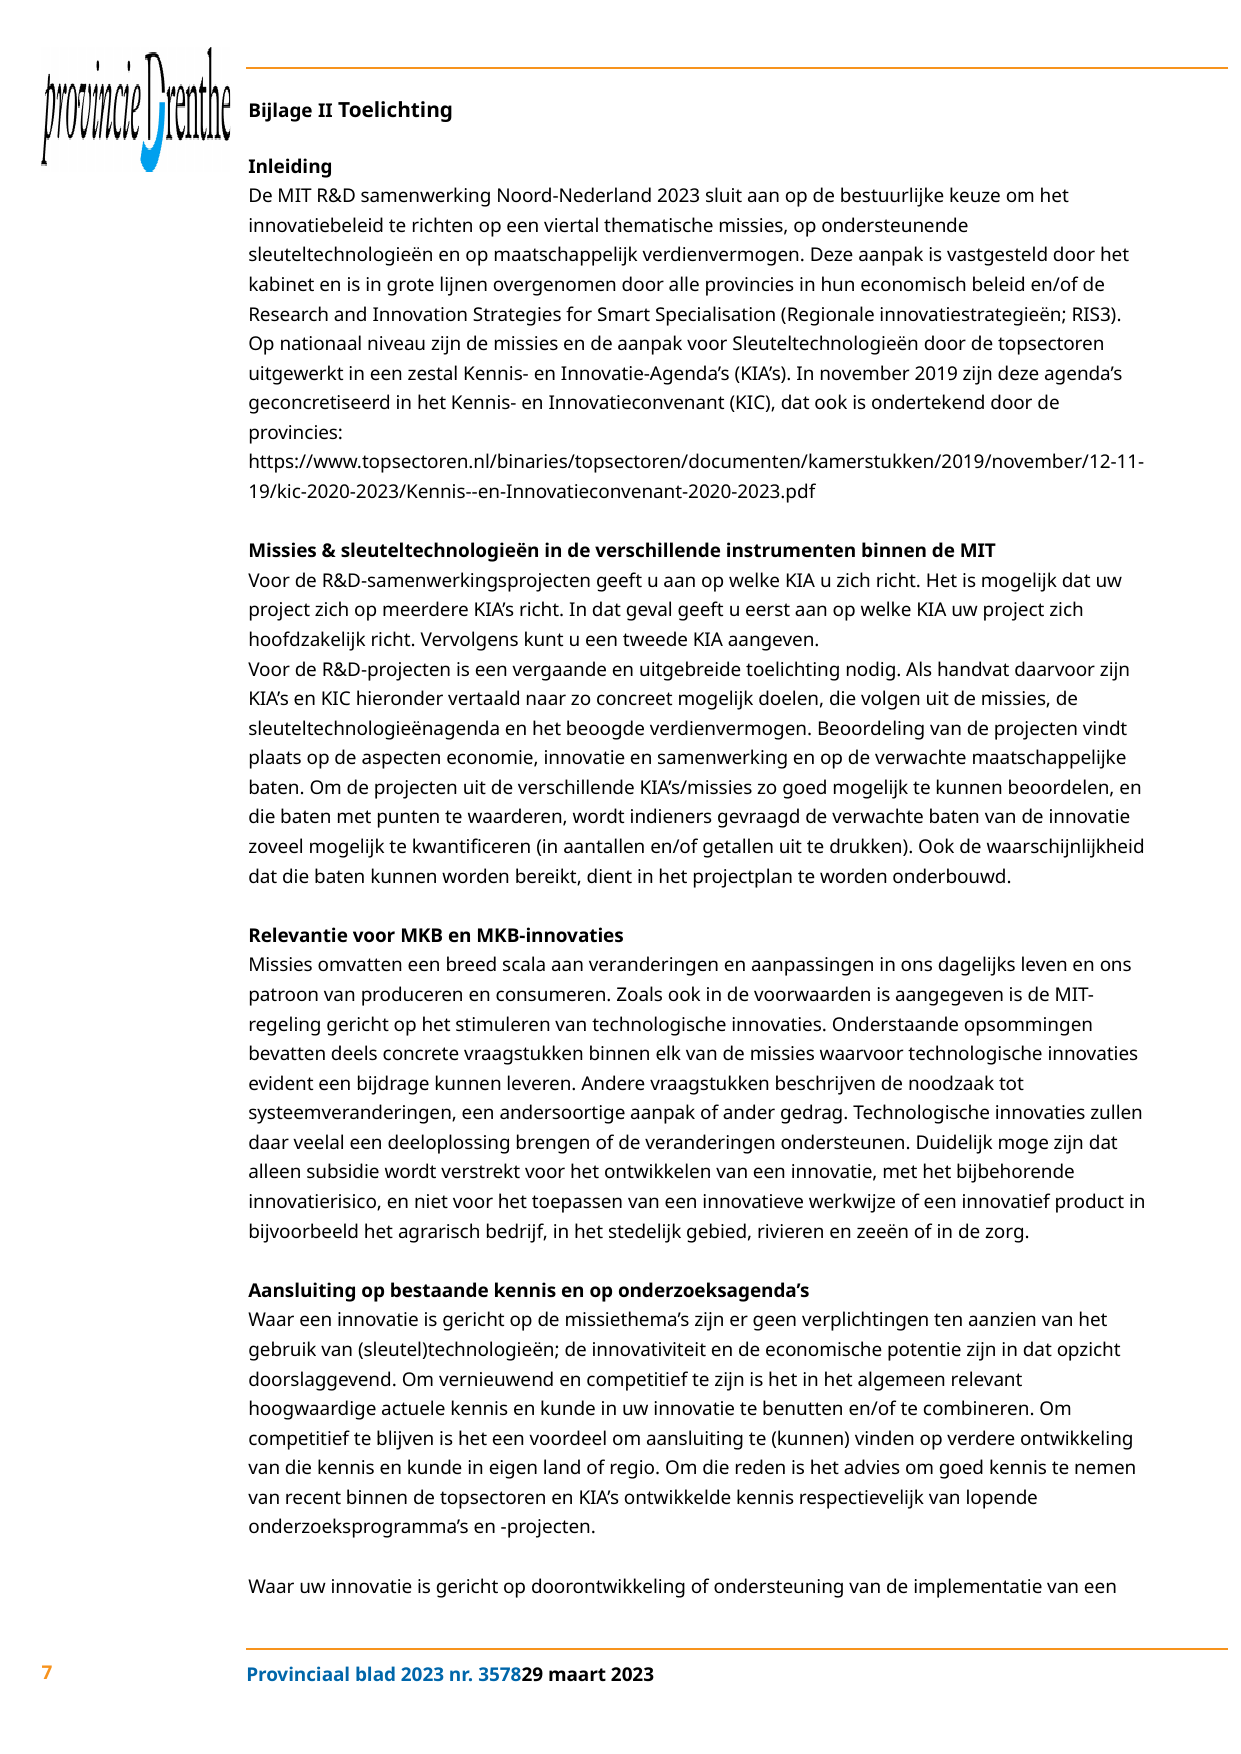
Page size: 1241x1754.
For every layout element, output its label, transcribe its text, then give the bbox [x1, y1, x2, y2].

picture [41, 47, 231, 172]
text Missies & sleuteltechnologieën in de verschillende instrumenten binnen de MIT [248, 537, 1152, 563]
text https://www.topsectoren.nl/binaries/topsectoren/documenten/kamerstukken/2019/november/12-11-19/kic-2020-2023/Kennis--en-Innovatieconvenant-2020-2023.pdf [248, 449, 1152, 504]
text Relevantie voor MKB en MKB-innovaties [248, 922, 1152, 948]
text De MIT R&D samenwerking Noord-Nederland 2023 sluit aan op de bestuurlijke keuze om het innovatiebeleid te richten op een viertal thematische missies, op ondersteunende sleuteltechnologieën en op maatschappelijk verdienvermogen. Deze aanpak is vastgesteld door het kabinet en is in grote lijnen overgenomen door alle provincies in hun economisch beleid en/of de Research and Innovation Strategies for Smart Specialisation (Regionale innovatiestrategieën; RIS3). Op nationaal niveau zijn de missies en de aanpak voor Sleuteltechnologieën door de topsectoren uitgewerkt in een zestal Kennis- en Innovatie-Agenda’s (KIA’s). In november 2019 zijn deze agenda’s geconcretiseerd in het Kennis- en Innovatieconvenant (KIC), dat ook is ondertekend door de provincies: [248, 182, 1152, 445]
text Missies omvatten een breed scala aan veranderingen en aanpassingen in ons dagelijks leven en ons patroon van produceren en consumeren. Zoals ook in de voorwaarden is aangegeven is de MIT-regeling gericht op het stimuleren van technologische innovaties. Onderstaande opsommingen bevatten deels concrete vraagstukken binnen elk van de missies waarvoor technologische innovaties evident een bijdrage kunnen leveren. Andere vraagstukken beschrijven de noodzaak tot systeemveranderingen, een andersoortige aanpak of ander gedrag. Technologische innovaties zullen daar veelal een deeloplossing brengen of de veranderingen ondersteunen. Duidelijk moge zijn dat alleen subsidie wordt verstrekt voor het ontwikkelen van een innovatie, met het bijbehorende innovatierisico, en niet voor het toepassen van een innovatieve werkwijze of een innovatief product in bijvoorbeeld het agrarisch bedrijf, in het stedelijk gebied, rivieren en zeeën of in de zorg. [248, 952, 1152, 1244]
text Waar uw innovatie is gericht op doorontwikkeling of ondersteuning van de implementatie van een [248, 1573, 1152, 1599]
text Bijlage II Toelichting [248, 95, 1152, 123]
text Voor de R&D-samenwerkingsprojecten geeft u aan op welke KIA u zich richt. Het is mogelijk dat uw project zich op meerdere KIA’s richt. In dat geval geeft u eerst aan op welke KIA uw project zich hoofdzakelijk richt. Vervolgens kunt u een tweede KIA aangeven. [248, 567, 1152, 652]
text Aansluiting op bestaande kennis en op onderzoeksagenda’s [248, 1277, 1152, 1303]
text Inleiding [248, 153, 1152, 179]
text Voor de R&D-projecten is een vergaande en uitgebreide toelichting nodig. Als handvat daarvoor zijn KIA’s en KIC hieronder vertaald naar zo concreet mogelijk doelen, die volgen uit de missies, de sleuteltechnologieënagenda en het beoogde verdienvermogen. Beoordeling van de projecten vindt plaats op de aspecten economie, innovatie en samenwerking en op de verwachte maatschappelijke baten. Om de projecten uit de verschillende KIA’s/missies zo goed mogelijk te kunnen beoordelen, en die baten met punten te waarderen, wordt indieners gevraagd de verwachte baten van de innovatie zoveel mogelijk te kwantificeren (in aantallen en/of getallen uit te drukken). Ook de waarschijnlijkheid dat die baten kunnen worden bereikt, dient in het projectplan te worden onderbouwd. [248, 656, 1152, 889]
text Waar een innovatie is gericht op de missiethema’s zijn er geen verplichtingen ten aanzien van het gebruik van (sleutel)technologieën; de innovativiteit en de economische potentie zijn in dat opzicht doorslaggevend. Om vernieuwend en competitief te zijn is het in het algemeen relevant hoogwaardige actuele kennis en kunde in uw innovatie te benutten en/of te combineren. Om competitief te blijven is het een voordeel om aansluiting te (kunnen) vinden op verdere ontwikkeling van die kennis en kunde in eigen land of regio. Om die reden is het advies om goed kennis te nemen van recent binnen de topsectoren en KIA’s ontwikkelde kennis respectievelijk van lopende onderzoeksprogramma’s en -projecten. [248, 1307, 1152, 1539]
